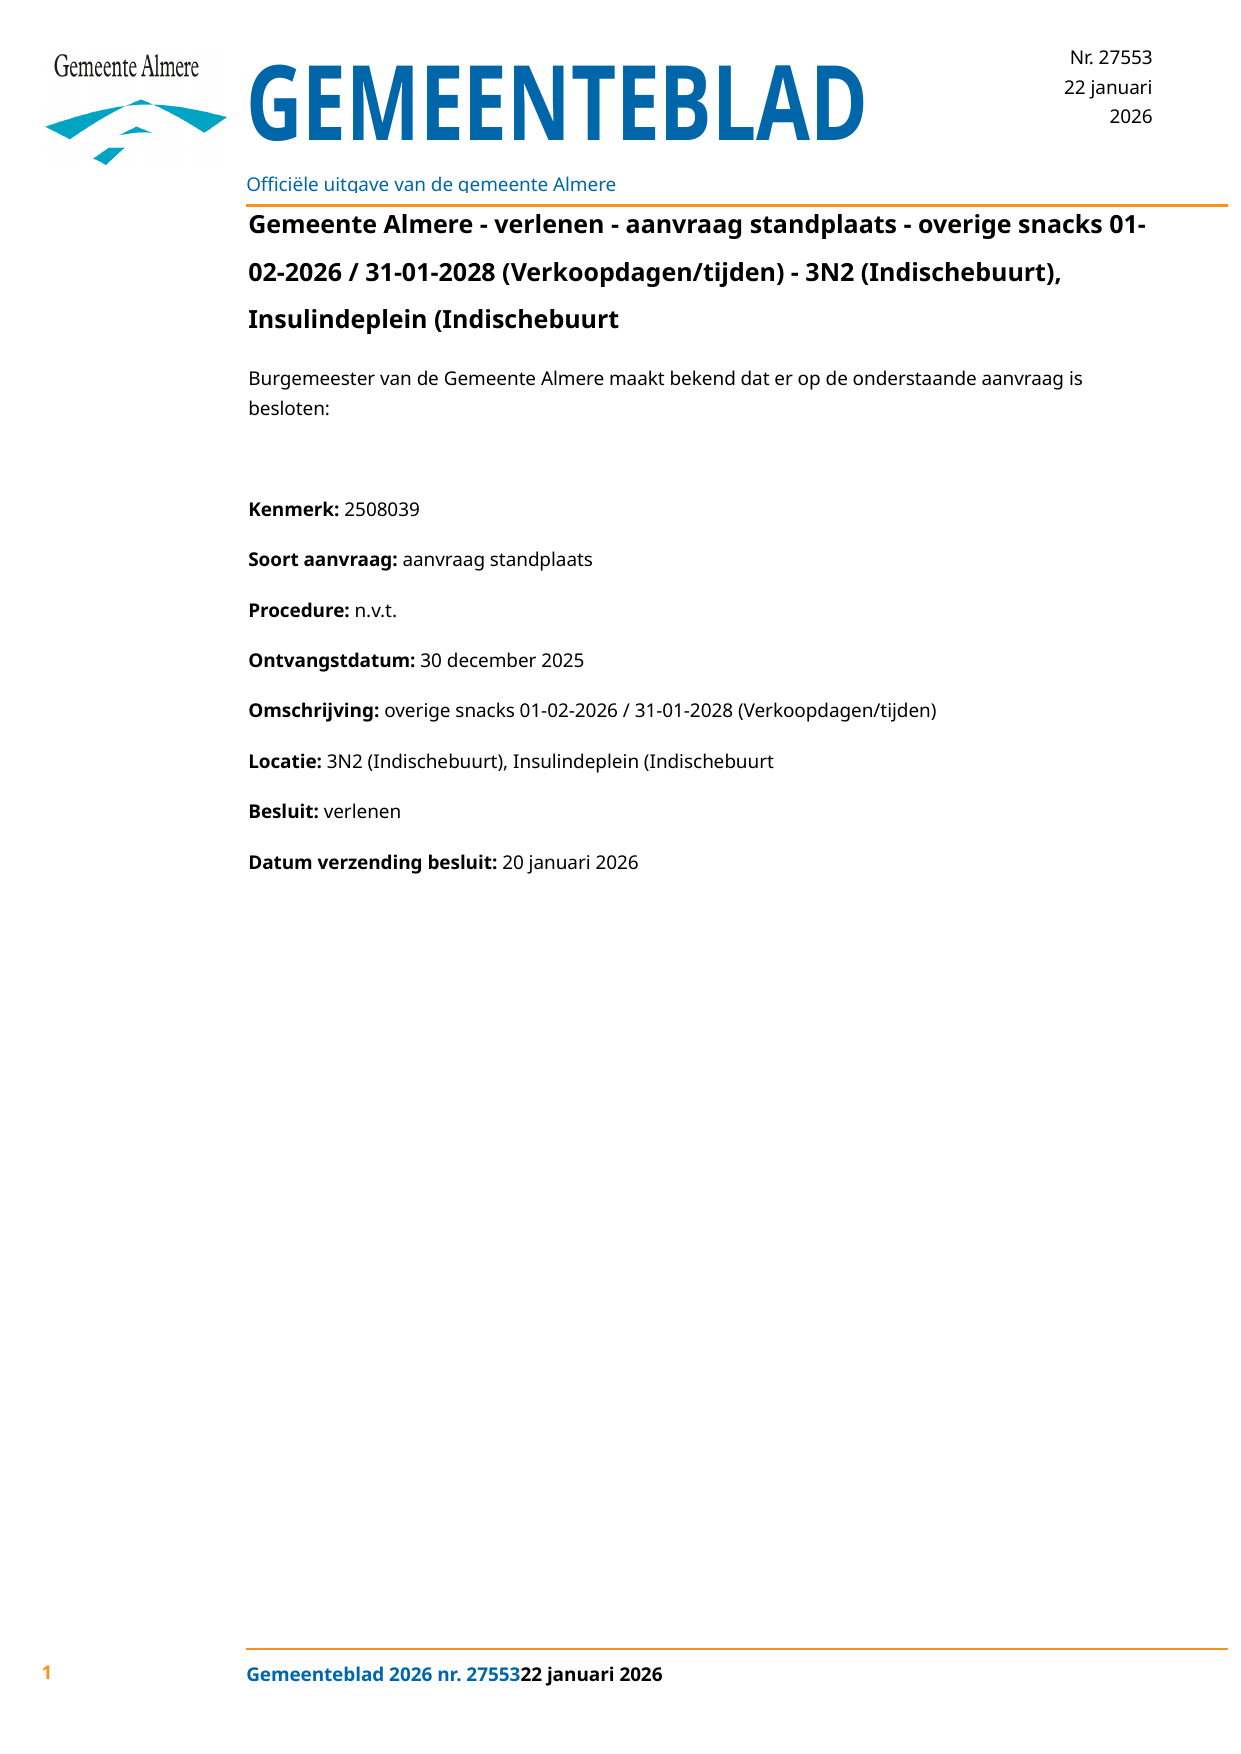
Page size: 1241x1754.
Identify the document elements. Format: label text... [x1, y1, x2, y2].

text Datum verzending besluit: 20 januari 2026 [248, 849, 1152, 874]
text Ontvangstdatum: 30 december 2025 [248, 647, 1152, 673]
text Burgemeester van de Gemeente Almere maakt bekend dat er op de onderstaande aanvraag is besloten: [248, 366, 1152, 421]
picture [41, 47, 231, 172]
text Soort aanvraag: aanvraag standplaats [248, 546, 1152, 572]
text Kenmerk: 2508039 [248, 496, 1152, 522]
text Procedure: n.v.t. [248, 597, 1152, 622]
text Locatie: 3N2 (Indischebuurt), Insulindeplein (Indischebuurt [248, 748, 1152, 774]
text Omschrijving: overige snacks 01-02-2026 / 31-01-2028 (Verkoopdagen/tijden) [248, 698, 1152, 723]
text Gemeente Almere - verlenen - aanvraag standplaats - overige snacks 01-02-2026 / 31-01-2028 (Verkoopdagen/tijden) - 3N2 (Indischebuurt), Insulindeplein (Indischebuurt [248, 207, 1152, 336]
text Besluit: verlenen [248, 798, 1152, 824]
